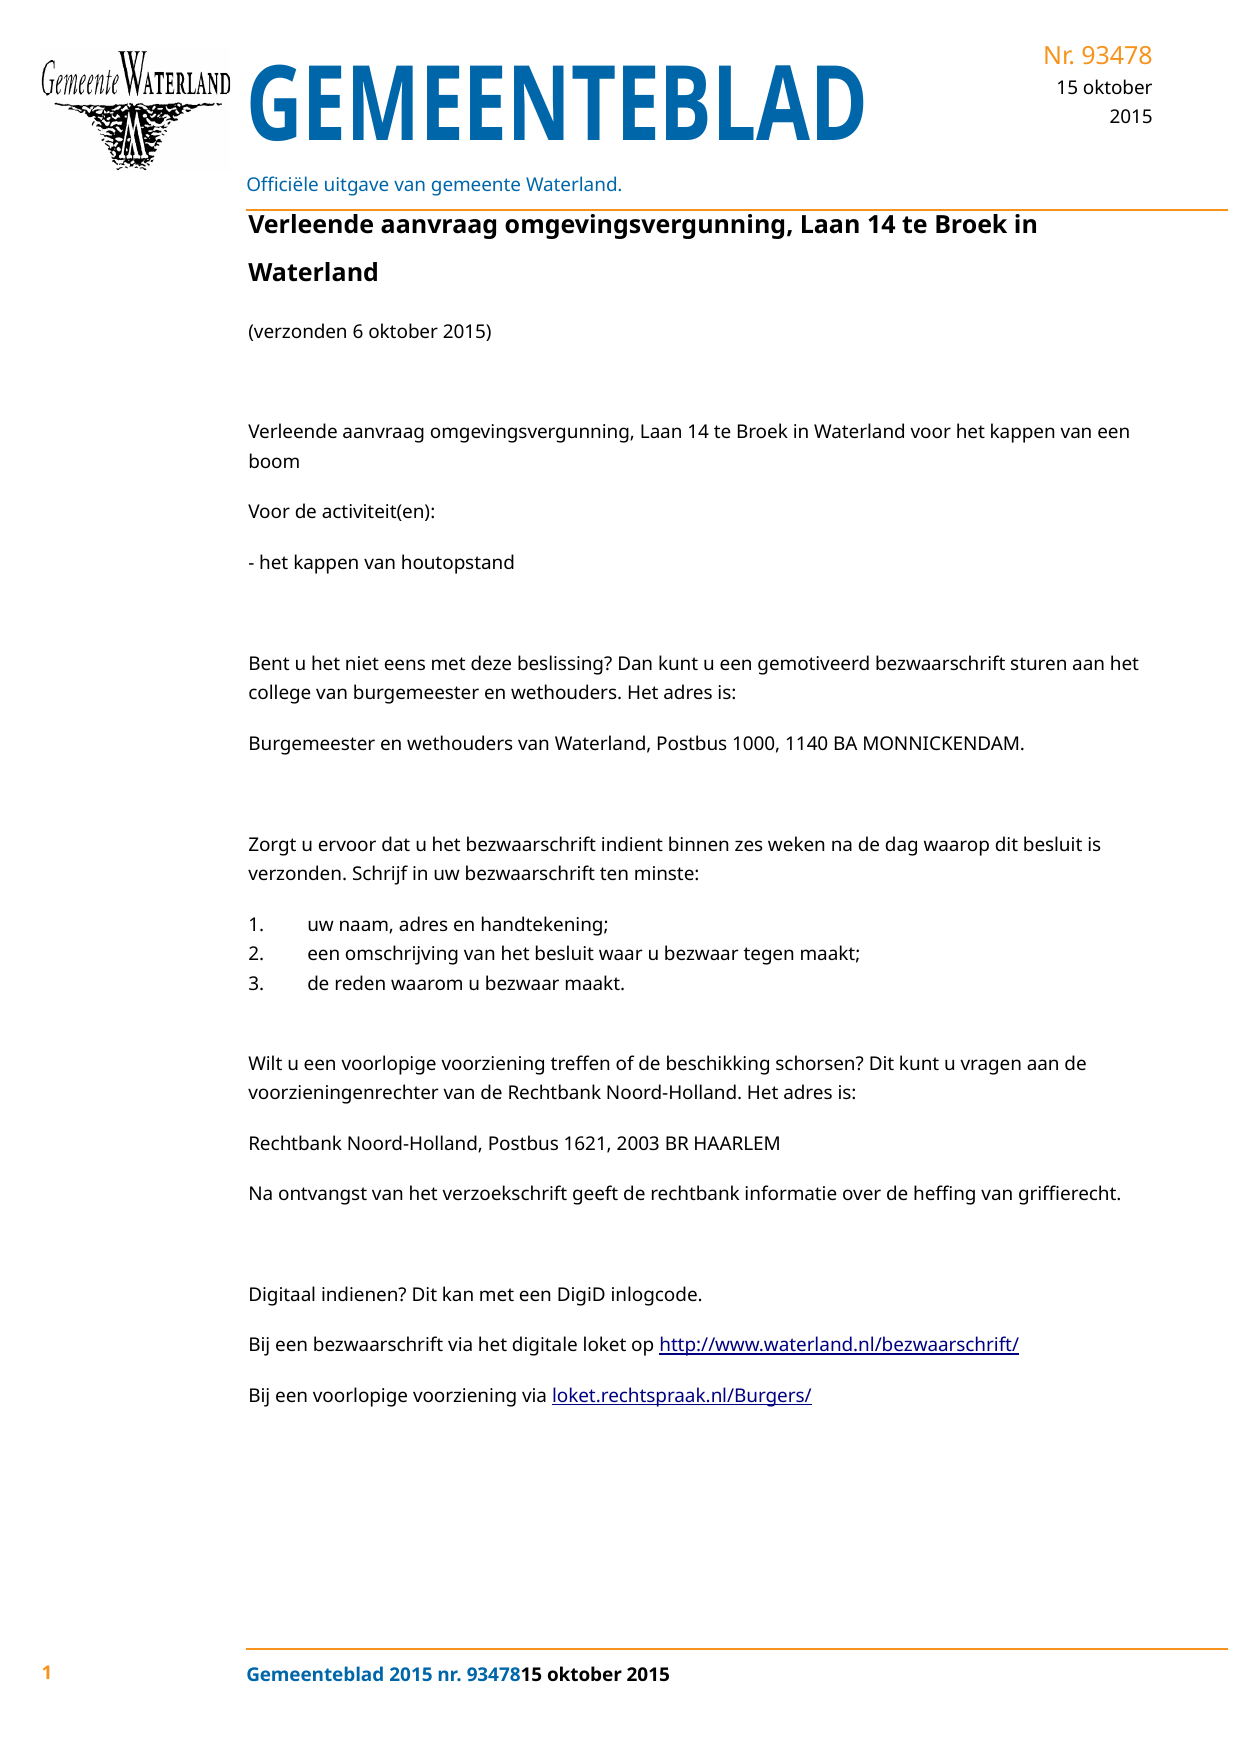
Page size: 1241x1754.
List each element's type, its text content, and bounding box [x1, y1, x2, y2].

text Burgemeester en wethouders van Waterland, Postbus 1000, 1140 BA MONNICKENDAM. [248, 730, 1152, 756]
list uw naam, adres en handtekening; [248, 911, 1152, 937]
text Bent u het niet eens met deze beslissing? Dan kunt u een gemotiveerd bezwaarschrift sturen aan het college van burgemeester en wethouders. Het adres is: [248, 650, 1152, 705]
text Rechtbank Noord-Holland, Postbus 1621, 2003 BR HAARLEM [248, 1130, 1152, 1156]
text Digitaal indienen? Dit kan met een DigiD inlogcode. [248, 1281, 1152, 1307]
text Voor de activiteit(en): [248, 499, 1152, 524]
text Wilt u een voorlopige voorziening treffen of de beschikking schorsen? Dit kunt u vragen aan de voorzieningenrechter van de Rechtbank Noord-Holland. Het adres is: [248, 1050, 1152, 1105]
text Na ontvangst van het verzoekschrift geeft de rechtbank informatie over de heffing van griffierecht. [248, 1180, 1152, 1206]
text - het kappen van houtopstand [248, 549, 1152, 575]
text Bij een bezwaarschrift via het digitale loket op http://www.waterland.nl/bezwaarschrift/ [248, 1332, 1152, 1357]
list de reden waarom u bezwaar maakt. [248, 970, 1152, 996]
text (verzonden 6 oktober 2015) [248, 318, 1152, 344]
text Zorgt u ervoor dat u het bezwaarschrift indient binnen zes weken na de dag waarop dit besluit is verzonden. Schrijf in uw bezwaarschrift ten minste: [248, 831, 1152, 886]
text Verleende aanvraag omgevingsvergunning, Laan 14 te Broek in Waterland [248, 211, 1152, 288]
text Verleende aanvraag omgevingsvergunning, Laan 14 te Broek in Waterland voor het kappen van een boom [248, 419, 1152, 474]
text Bij een voorlopige voorziening via loket.rechtspraak.nl/Burgers/ [248, 1382, 1152, 1408]
picture [41, 47, 231, 172]
list een omschrijving van het besluit waar u bezwaar tegen maakt; [248, 940, 1152, 966]
